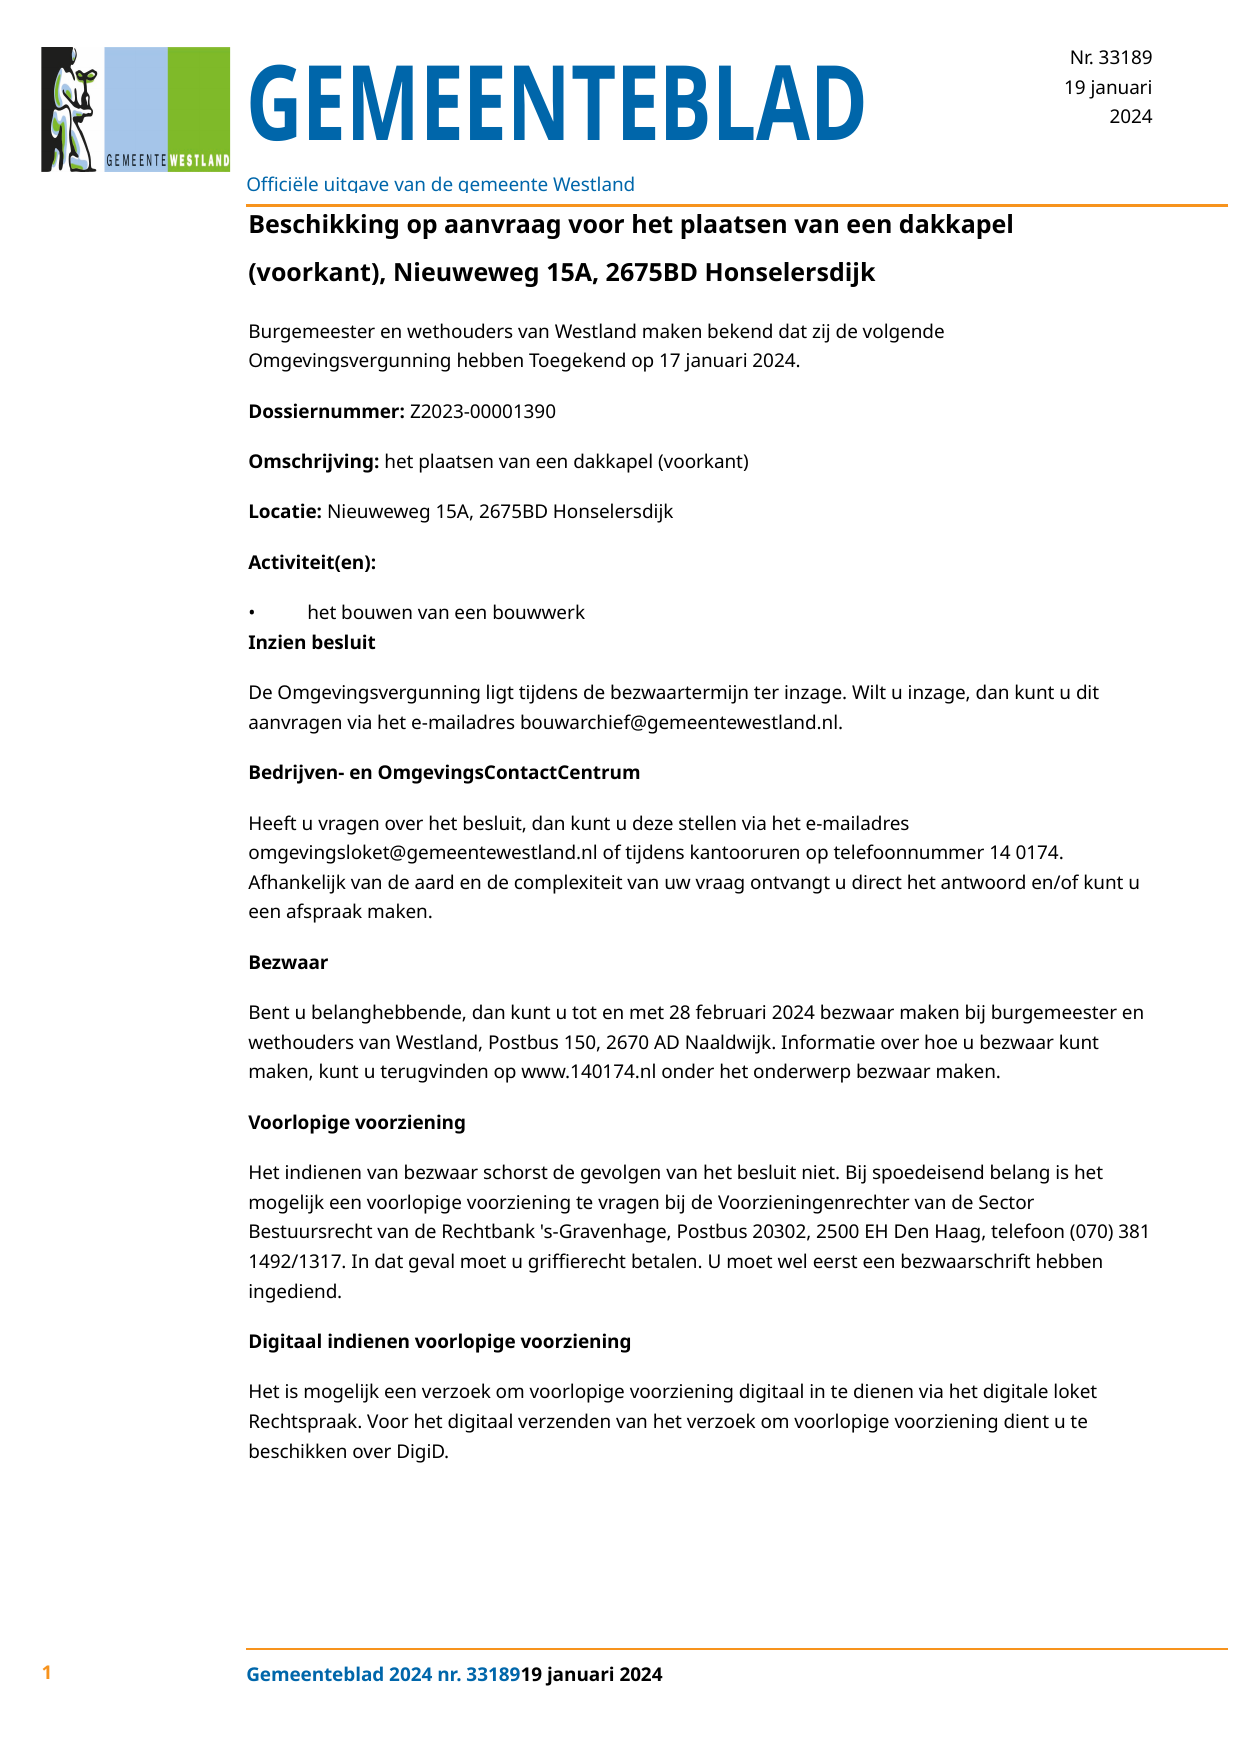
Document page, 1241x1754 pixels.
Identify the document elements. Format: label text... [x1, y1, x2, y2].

text De Omgevingsvergunning ligt tijdens de bezwaartermijn ter inzage. Wilt u inzage, dan kunt u dit aanvragen via het e-mailadres bouwarchief@gemeentewestland.nl. [248, 679, 1152, 735]
list het bouwen van een bouwwerk [248, 599, 1152, 625]
text Voorlopige voorziening [248, 1109, 1152, 1135]
text Activiteit(en): [248, 549, 1152, 575]
text Bezwaar [248, 949, 1152, 975]
text Locatie: Nieuweweg 15A, 2675BD Honselersdijk [248, 499, 1152, 524]
text Dossiernummer: Z2023-00001390 [248, 398, 1152, 424]
text Inzien besluit [248, 629, 1152, 655]
text Digitaal indienen voorlopige voorziening [248, 1328, 1152, 1354]
text Het is mogelijk een verzoek om voorlopige voorziening digitaal in te dienen via het digitale loket Rechtspraak. Voor het digitaal verzenden van het verzoek om voorlopige voorziening dient u te beschikken over DigiD. [248, 1379, 1152, 1464]
text Bedrijven- en OmgevingsContactCentrum [248, 759, 1152, 785]
text Het indienen van bezwaar schorst de gevolgen van het besluit niet. Bij spoedeisend belang is het mogelijk een voorlopige voorziening te vragen bij de Voorzieningenrechter van de Sector Bestuursrecht van de Rechtbank 's-Gravenhage, Postbus 20302, 2500 EH Den Haag, telefoon (070) 381 1492/1317. In dat geval moet u griffierecht betalen. U moet wel eerst een bezwaarschrift hebben ingediend. [248, 1159, 1152, 1304]
text Omschrijving: het plaatsen van een dakkapel (voorkant) [248, 448, 1152, 474]
picture [41, 47, 231, 172]
text Beschikking op aanvraag voor het plaatsen van een dakkapel (voorkant), Nieuweweg 15A, 2675BD Honselersdijk [248, 207, 1152, 288]
text Bent u belanghebbende, dan kunt u tot en met 28 februari 2024 bezwaar maken bij burgemeester en wethouders van Westland, Postbus 150, 2670 AD Naaldwijk. Informatie over hoe u bezwaar kunt maken, kunt u terugvinden op www.140174.nl onder het onderwerp bezwaar maken. [248, 999, 1152, 1084]
text Burgemeester en wethouders van Westland maken bekend dat zij de volgende Omgevingsvergunning hebben Toegekend op 17 januari 2024. [248, 318, 1152, 373]
text Heeft u vragen over het besluit, dan kunt u deze stellen via het e-mailadres omgevingsloket@gemeentewestland.nl of tijdens kantooruren op telefoonnummer 14 0174. Afhankelijk van de aard en de complexiteit van uw vraag ontvangt u direct het antwoord en/of kunt u een afspraak maken. [248, 810, 1152, 924]
